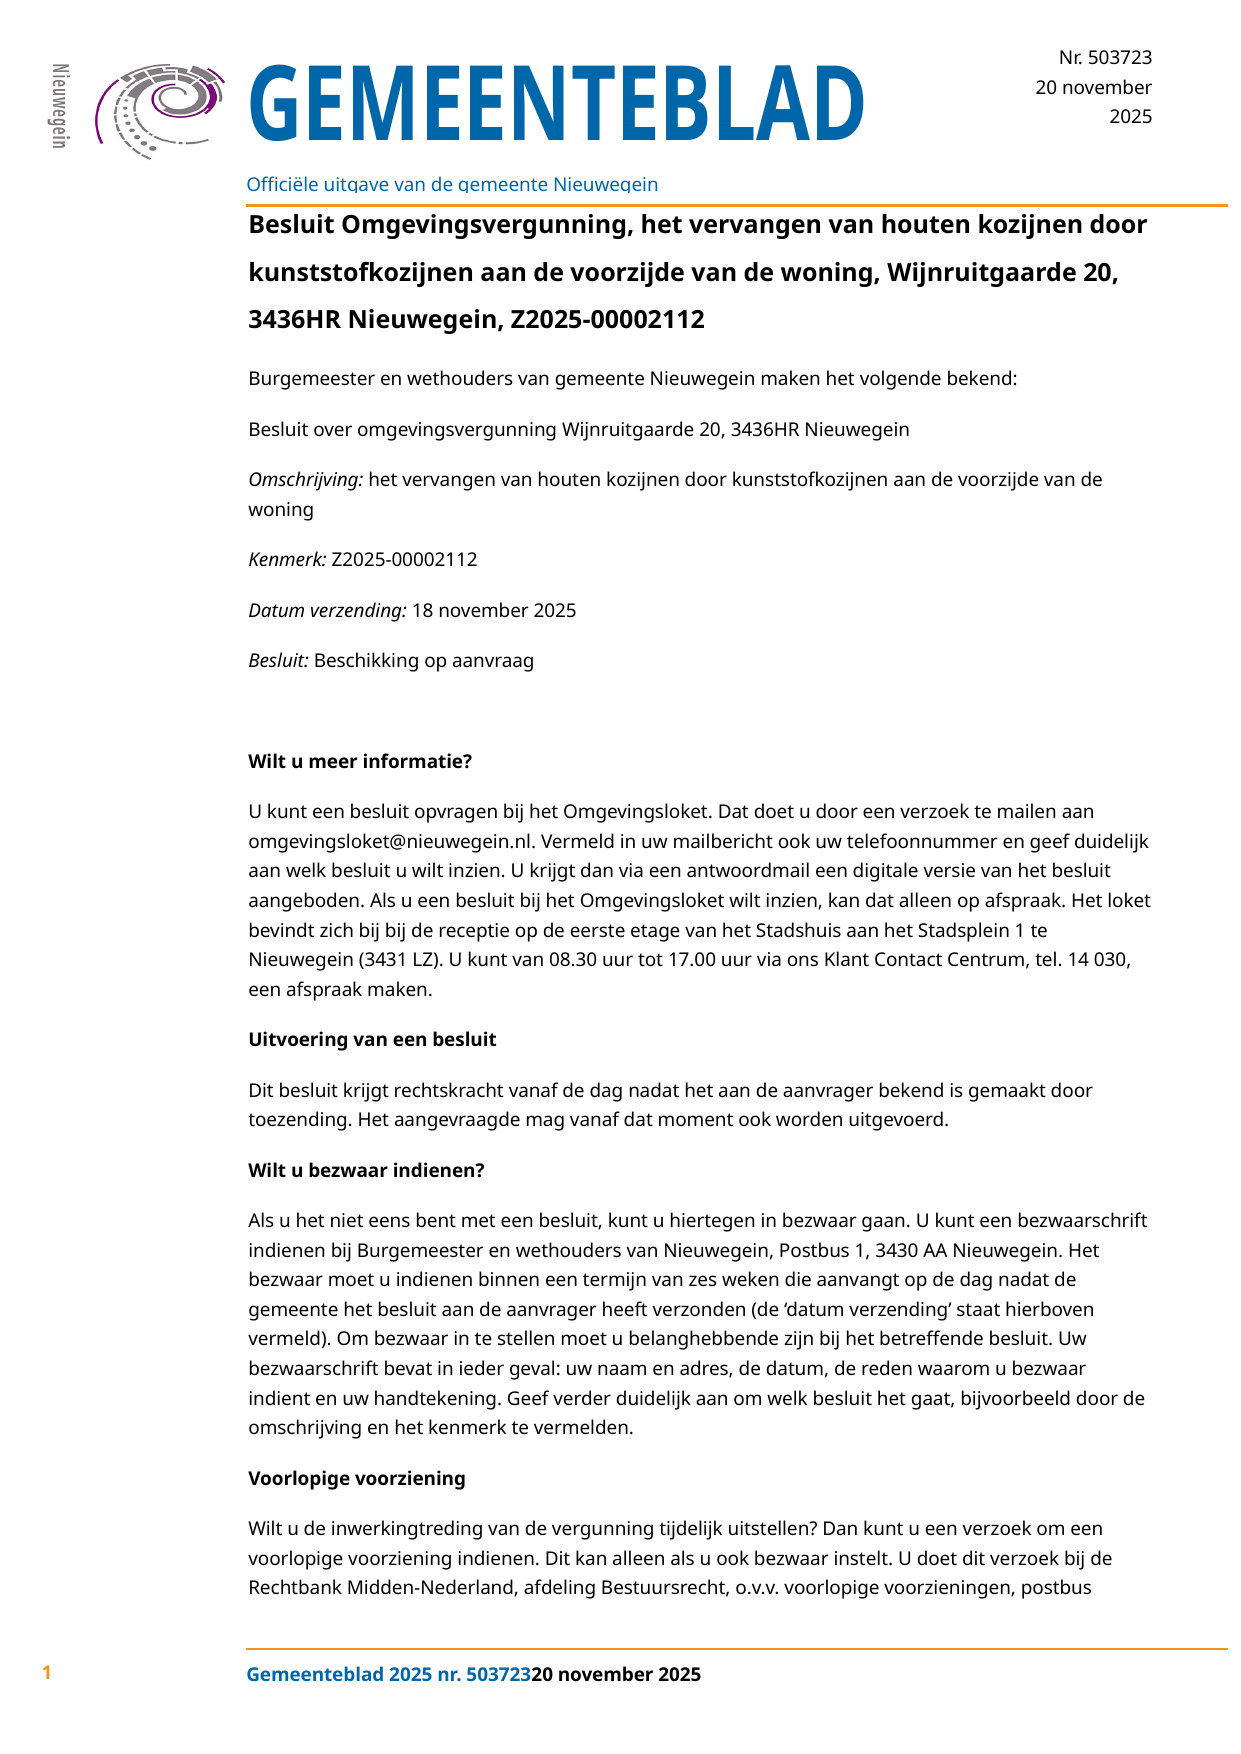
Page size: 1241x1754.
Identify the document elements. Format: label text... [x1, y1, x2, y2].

text U kunt een besluit opvragen bij het Omgevingsloket. Dat doet u door een verzoek te mailen aan omgevingsloket@nieuwegein.nl. Vermeld in uw mailbericht ook uw telefoonnummer en geef duidelijk aan welk besluit u wilt inzien. U krijgt dan via een antwoordmail een digitale versie van het besluit aangeboden. Als u een besluit bij het Omgevingsloket wilt inzien, kan dat alleen op afspraak. Het loket bevindt zich bij bij de receptie op de eerste etage van het Stadshuis aan het Stadsplein 1 te Nieuwegein (3431 LZ). U kunt van 08.30 uur tot 17.00 uur via ons Klant Contact Centrum, tel. 14 030, een afspraak maken. [248, 798, 1152, 1002]
text Wilt u de inwerkingtreding van de vergunning tijdelijk uitstellen? Dan kunt u een verzoek om een voorlopige voorziening indienen. Dit kan alleen als u ook bezwaar instelt. U doet dit verzoek bij de Rechtbank Midden-Nederland, afdeling Bestuursrecht, o.v.v. voorlopige voorzieningen, postbus [248, 1515, 1152, 1600]
text Besluit: Beschikking op aanvraag [248, 647, 1152, 673]
text Dit besluit krijgt rechtskracht vanaf de dag nadat het aan de aanvrager bekend is gemaakt door toezending. Het aangevraagde mag vanaf dat moment ook worden uitgevoerd. [248, 1077, 1152, 1132]
text Omschrijving: het vervangen van houten kozijnen door kunststofkozijnen aan de voorzijde van de woning [248, 466, 1152, 522]
text Voorlopige voorziening [248, 1465, 1152, 1490]
text Wilt u meer informatie? [248, 748, 1152, 774]
text Als u het niet eens bent met een besluit, kunt u hiertegen in bezwaar gaan. U kunt een bezwaarschrift indienen bij Burgemeester en wethouders van Nieuwegein, Postbus 1, 3430 AA Nieuwegein. Het bezwaar moet u indienen binnen een termijn van zes weken die aanvangt op de dag nadat de gemeente het besluit aan de aanvrager heeft verzonden (de ‘datum verzending’ staat hierboven vermeld). Om bezwaar in te stellen moet u belanghebbende zijn bij het betreffende besluit. Uw bezwaarschrift bevat in ieder geval: uw naam en adres, de datum, de reden waarom u bezwaar indient en uw handtekening. Geef verder duidelijk aan om welk besluit het gaat, bijvoorbeeld door de omschrijving en het kenmerk te vermelden. [248, 1207, 1152, 1440]
text Datum verzending: 18 november 2025 [248, 597, 1152, 622]
text Besluit over omgevingsvergunning Wijnruitgaarde 20, 3436HR Nieuwegein [248, 416, 1152, 442]
text Kenmerk: Z2025-00002112 [248, 546, 1152, 572]
picture [41, 47, 231, 172]
text Burgemeester en wethouders van gemeente Nieuwegein maken het volgende bekend: [248, 366, 1152, 391]
text Besluit Omgevingsvergunning, het vervangen van houten kozijnen door kunststofkozijnen aan de voorzijde van de woning, Wijnruitgaarde 20, 3436HR Nieuwegein, Z2025-00002112 [248, 207, 1152, 336]
text Uitvoering van een besluit [248, 1026, 1152, 1052]
text Wilt u bezwaar indienen? [248, 1157, 1152, 1182]
